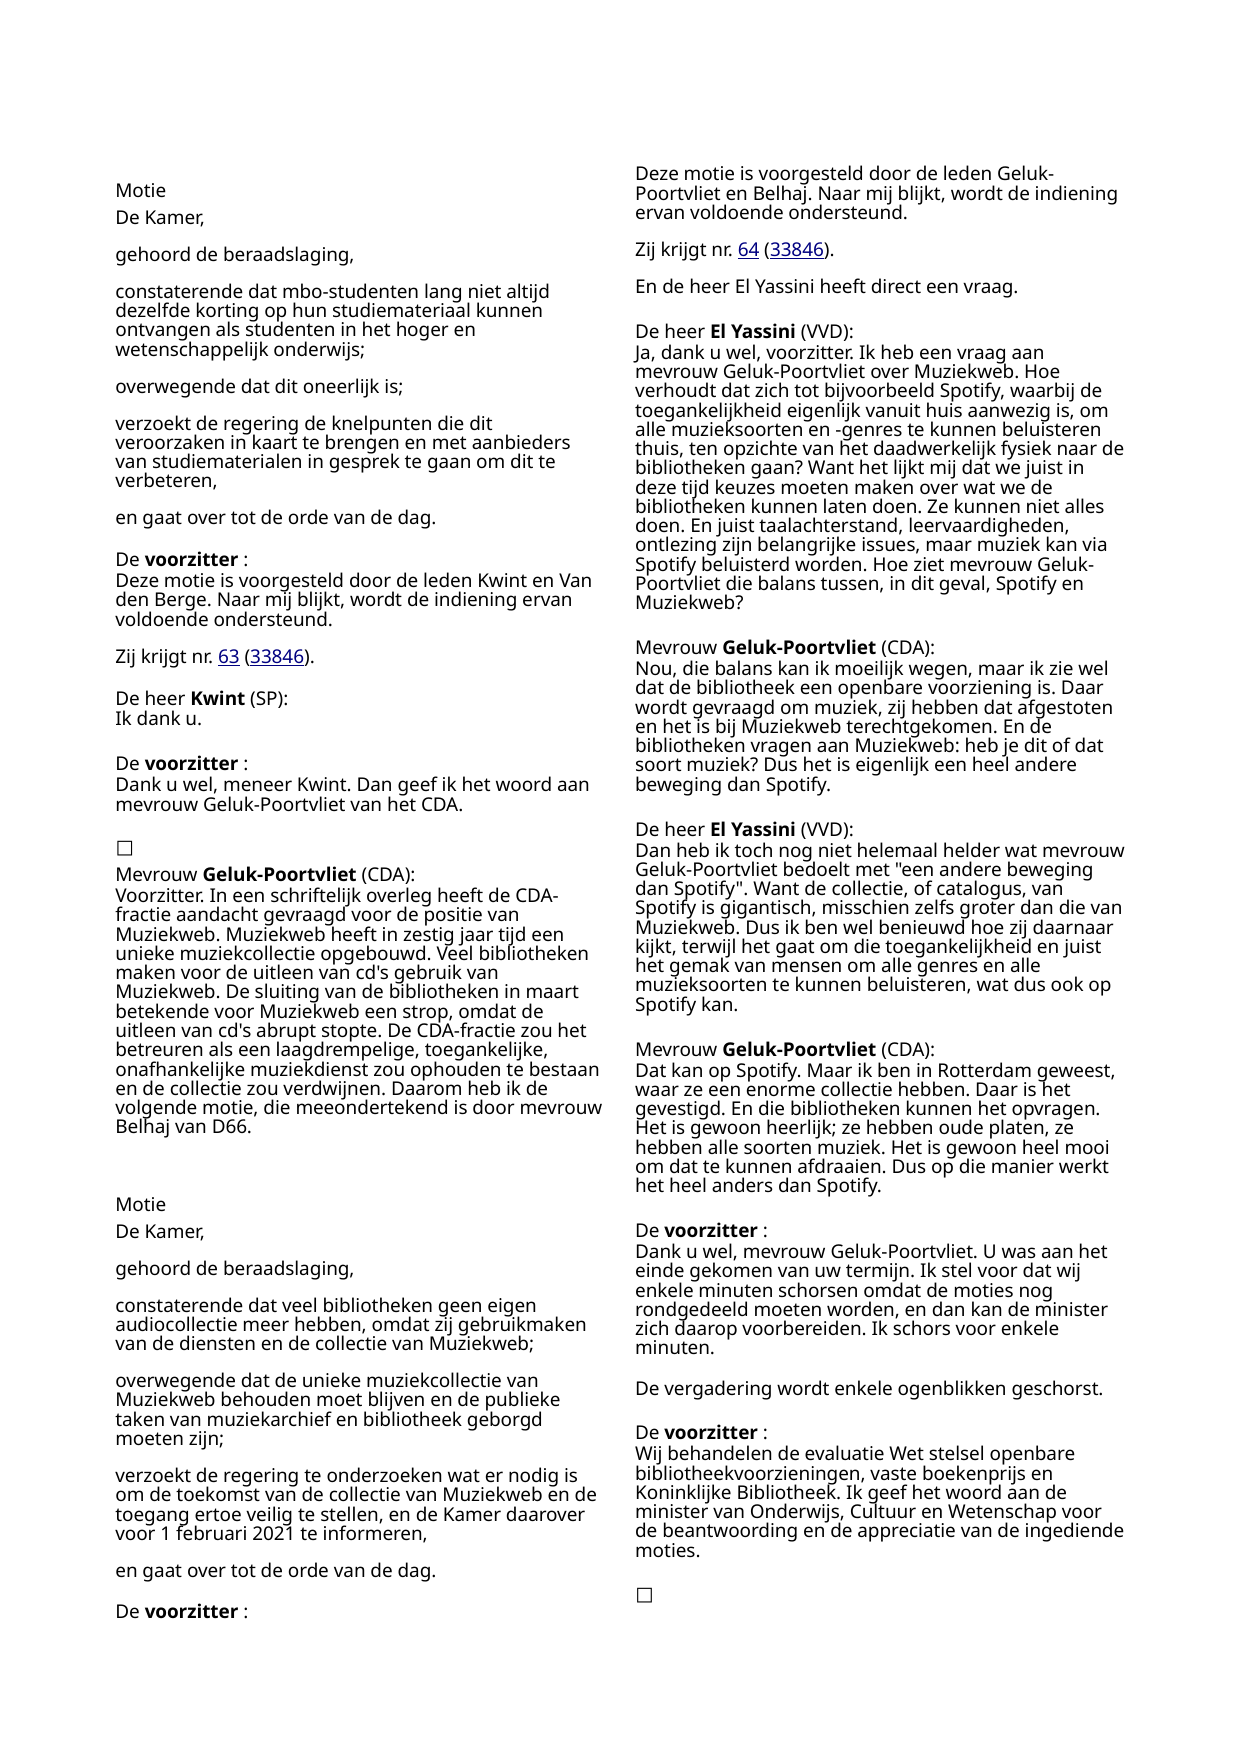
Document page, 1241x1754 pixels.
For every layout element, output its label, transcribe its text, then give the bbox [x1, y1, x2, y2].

text Zij krijgt nr. 64 (33846). [635, 241, 1125, 260]
text De voorzitter : [635, 1419, 1125, 1445]
text Motie [115, 177, 605, 203]
text ⬜ [115, 836, 605, 861]
text Dank u wel, meneer Kwint. Dan geef ik het woord aan mevrouw Geluk-Poortvliet van het CDA. [115, 776, 605, 815]
text verzoekt de regering te onderzoeken wat er nodig is om de toekomst van de collectie van Muziekweb en de toegang ertoe veilig te stellen, en de Kamer daarover voor 1 februari 2021 te informeren, [115, 1467, 605, 1544]
text en gaat over tot de orde van de dag. [115, 509, 605, 529]
text en gaat over tot de orde van de dag. [115, 1562, 605, 1581]
text Nou, die balans kan ik moeilijk wegen, maar ik zie wel dat de bibliotheek een openbare voorziening is. Daar wordt gevraagd om muziek, zij hebben dat afgestoten en het is bij Muziekweb terechtgekomen. En de bibliotheken vragen aan Muziekweb: heb je dit of dat soort muziek? Dus het is eigenlijk een heel andere beweging dan Spotify. [635, 660, 1125, 795]
text De heer El Yassini (VVD): [635, 816, 1125, 842]
text Motie [115, 1191, 605, 1217]
text gehoord de beraadslaging, [115, 246, 605, 265]
text De heer El Yassini (VVD): [635, 318, 1125, 344]
text De Kamer, [115, 1223, 605, 1242]
text En de heer El Yassini heeft direct een vraag. [635, 278, 1125, 297]
text Dat kan op Spotify. Maar ik ben in Rotterdam geweest, waar ze een enorme collectie hebben. Daar is het gevestigd. En die bibliotheken kunnen het opvragen. Het is gewoon heerlijk; ze hebben oude platen, ze hebben alle soorten muziek. Het is gewoon heel mooi om dat te kunnen afdraaien. Dus op die manier werkt het heel anders dan Spotify. [635, 1062, 1125, 1196]
text De vergadering wordt enkele ogenblikken geschorst. [635, 1379, 1125, 1399]
text De voorzitter : [115, 751, 605, 776]
text De Kamer, [115, 209, 605, 228]
text Mevrouw Geluk-Poortvliet (CDA): [635, 634, 1125, 660]
text Deze motie is voorgesteld door de leden Geluk-Poortvliet en Belhaj. Naar mij blijkt, wordt de indiening ervan voldoende ondersteund. [635, 165, 1125, 223]
text verzoekt de regering de knelpunten die dit veroorzaken in kaart te brengen en met aanbieders van studiematerialen in gesprek te gaan om dit te verbeteren, [115, 414, 605, 492]
text Mevrouw Geluk-Poortvliet (CDA): [635, 1036, 1125, 1062]
text constaterende dat veel bibliotheken geen eigen audiocollectie meer hebben, omdat zij gebruikmaken van de diensten en de collectie van Muziekweb; [115, 1297, 605, 1354]
text Deze motie is voorgesteld door de leden Kwint en Van den Berge. Naar mij blijkt, wordt de indiening ervan voldoende ondersteund. [115, 572, 605, 630]
text De heer Kwint (SP): [115, 685, 605, 710]
text gehoord de beraadslaging, [115, 1260, 605, 1279]
text constaterende dat mbo-studenten lang niet altijd dezelfde korting op hun studiemateriaal kunnen ontvangen als studenten in het hoger en wetenschappelijk onderwijs; [115, 283, 605, 360]
text ⬜ [635, 1582, 1125, 1607]
text De voorzitter : [635, 1217, 1125, 1243]
text overwegende dat dit oneerlijk is; [115, 378, 605, 397]
text Zij krijgt nr. 63 (33846). [115, 648, 605, 667]
text overwegende dat de unieke muziekcollectie van Muziekweb behouden moet blijven en de publieke taken van muziekarchief en bibliotheek geborgd moeten zijn; [115, 1372, 605, 1449]
text Wij behandelen de evaluatie Wet stelsel openbare bibliotheekvoorzieningen, vaste boekenprijs en Koninklijke Bibliotheek. Ik geef het woord aan de minister van Onderwijs, Cultuur en Wetenschap voor de beantwoording en de appreciatie van de ingediende moties. [635, 1445, 1125, 1561]
text Voorzitter. In een schriftelijk overleg heeft de CDA-fractie aandacht gevraagd voor de positie van Muziekweb. Muziekweb heeft in zestig jaar tijd een unieke muziekcollectie opgebouwd. Veel bibliotheken maken voor de uitleen van cd's gebruik van Muziekweb. De sluiting van de bibliotheken in maart betekende voor Muziekweb een strop, omdat de uitleen van cd's abrupt stopte. De CDA-fractie zou het betreuren als een laagdrempelige, toegankelijke, onafhankelijke muziekdienst zou ophouden te bestaan en de collectie zou verdwijnen. Daarom heb ik de volgende motie, die meeondertekend is door mevrouw Belhaj van D66. [115, 887, 605, 1138]
text Ik dank u. [115, 710, 605, 730]
text Mevrouw Geluk-Poortvliet (CDA): [115, 861, 605, 887]
text Dank u wel, mevrouw Geluk-Poortvliet. U was aan het einde gekomen van uw termijn. Ik stel voor dat wij enkele minuten schorsen omdat de moties nog rondgedeeld moeten worden, en dan kan de minister zich daarop voorbereiden. Ik schors voor enkele minuten. [635, 1243, 1125, 1359]
text De voorzitter : [115, 546, 605, 572]
text De voorzitter : [115, 1599, 605, 1624]
text Dan heb ik toch nog niet helemaal helder wat mevrouw Geluk-Poortvliet bedoelt met "een andere beweging dan Spotify". Want de collectie, of catalogus, van Spotify is gigantisch, misschien zelfs groter dan die van Muziekweb. Dus ik ben wel benieuwd hoe zij daarnaar kijkt, terwijl het gaat om die toegankelijkheid en juist het gemak van mensen om alle genres en alle muzieksoorten te kunnen beluisteren, wat dus ook op Spotify kan. [635, 842, 1125, 1015]
text Ja, dank u wel, voorzitter. Ik heb een vraag aan mevrouw Geluk-Poortvliet over Muziekweb. Hoe verhoudt dat zich tot bijvoorbeeld Spotify, waarbij de toegankelijkheid eigenlijk vanuit huis aanwezig is, om alle muzieksoorten en -genres te kunnen beluisteren thuis, ten opzichte van het daadwerkelijk fysiek naar de bibliotheken gaan? Want het lijkt mij dat we juist in deze tijd keuzes moeten maken over wat we de bibliotheken kunnen laten doen. Ze kunnen niet alles doen. En juist taalachterstand, leervaardigheden, ontlezing zijn belangrijke issues, maar muziek kan via Spotify beluisterd worden. Hoe ziet mevrouw Geluk-Poortvliet die balans tussen, in dit geval, Spotify en Muziekweb? [635, 344, 1125, 613]
